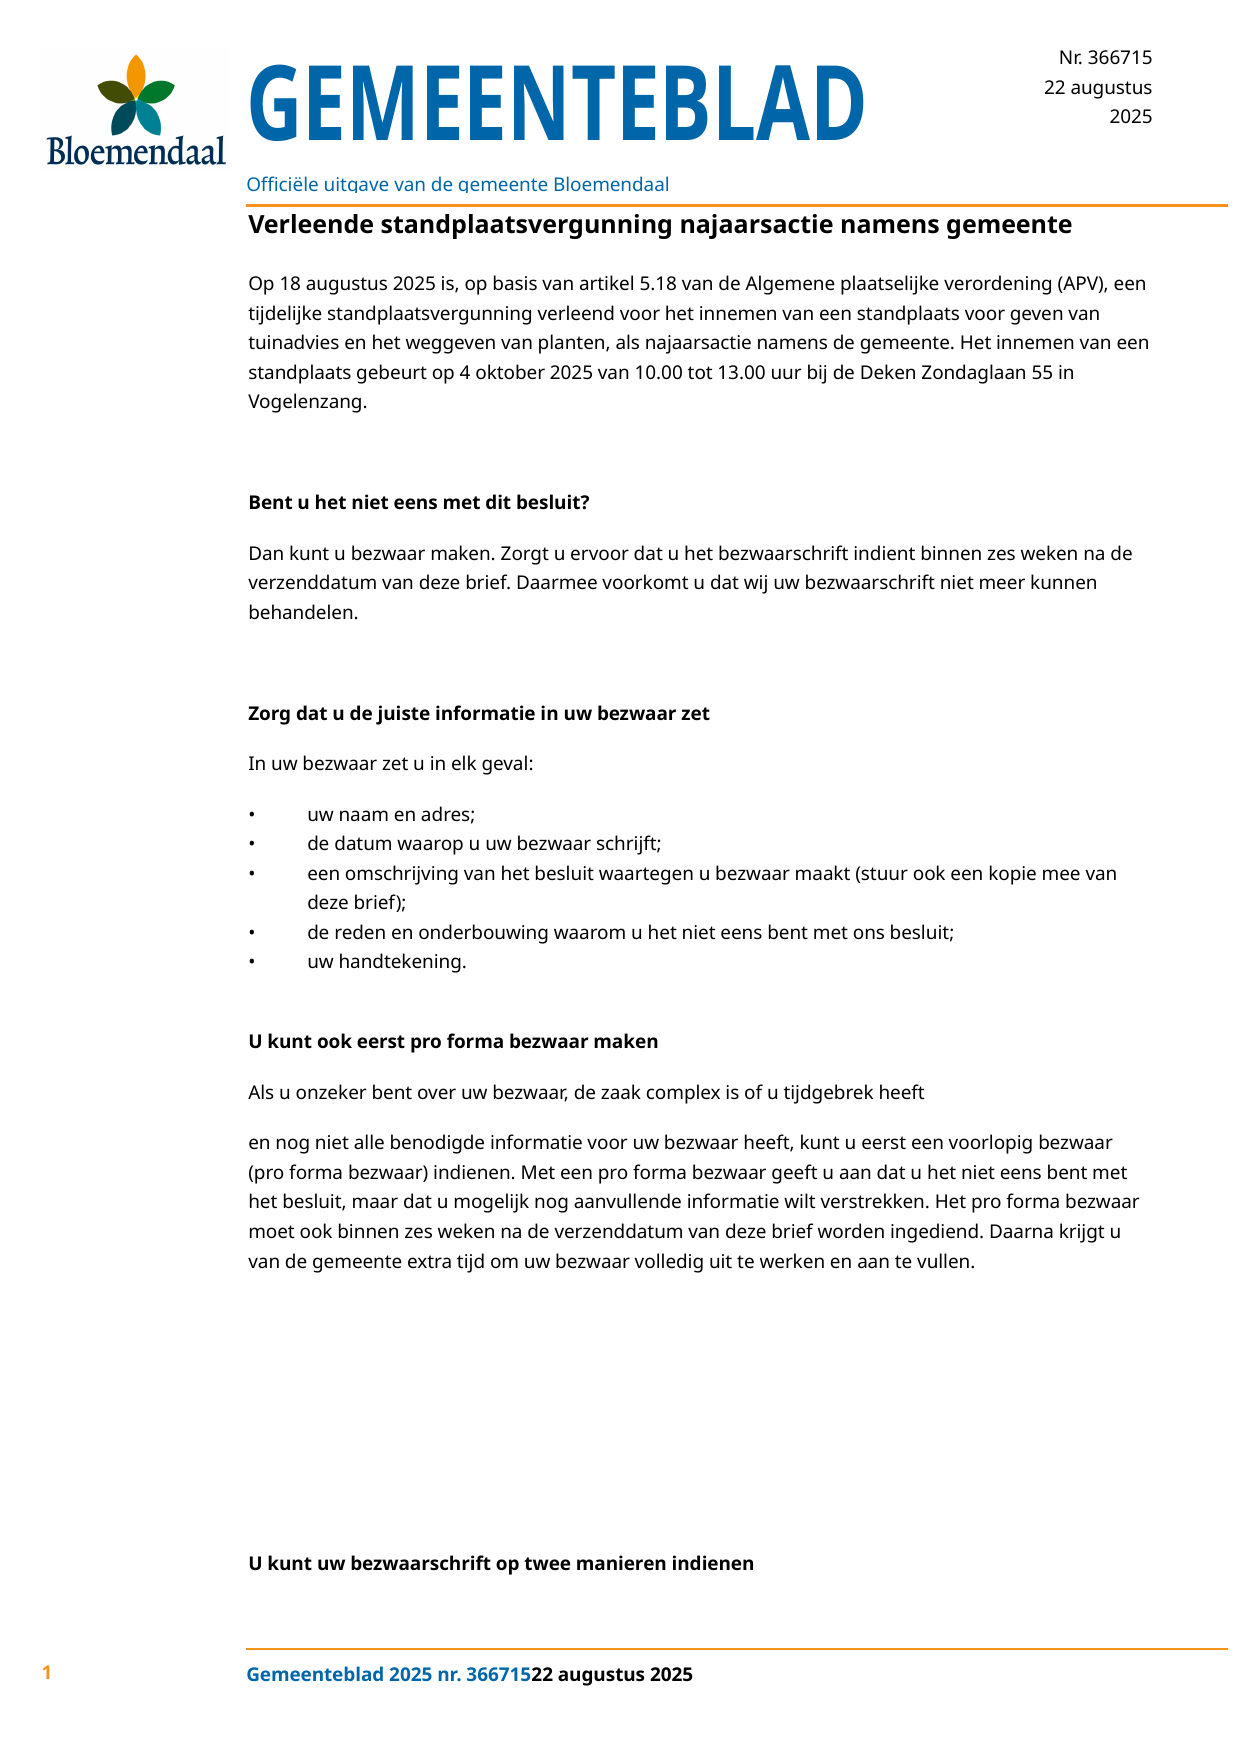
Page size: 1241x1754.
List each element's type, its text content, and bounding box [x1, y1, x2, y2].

list uw naam en adres; [248, 801, 1152, 826]
text Als u onzeker bent over uw bezwaar, de zaak complex is of u tijdgebrek heeft [248, 1079, 1152, 1105]
text en nog niet alle benodigde informatie voor uw bezwaar heeft, kunt u eerst een voorlopig bezwaar (pro forma bezwaar) indienen. Met een pro forma bezwaar geeft u aan dat u het niet eens bent met het besluit, maar dat u mogelijk nog aanvullende informatie wilt verstrekken. Het pro forma bezwaar moet ook binnen zes weken na de verzenddatum van deze brief worden ingediend. Daarna krijgt u van de gemeente extra tijd om uw bezwaar volledig uit te werken en aan te vullen. [248, 1129, 1152, 1273]
list uw handtekening. [248, 949, 1152, 974]
list de reden en onderbouwing waarom u het niet eens bent met ons besluit; [248, 919, 1152, 945]
text U kunt uw bezwaarschrift op twee manieren indienen [248, 1550, 1152, 1576]
text Dan kunt u bezwaar maken. Zorgt u ervoor dat u het bezwaarschrift indient binnen zes weken na de verzenddatum van deze brief. Daarmee voorkomt u dat wij uw bezwaarschrift niet meer kunnen behandelen. [248, 540, 1152, 625]
text Zorg dat u de juiste informatie in uw bezwaar zet [248, 700, 1152, 726]
text Verleende standplaatsvergunning najaarsactie namens gemeente [248, 207, 1152, 241]
text Op 18 augustus 2025 is, op basis van artikel 5.18 van de Algemene plaatselijke verordening (APV), een tijdelijke standplaatsvergunning verleend voor het innemen van een standplaats voor geven van tuinadvies en het weggeven van planten, als najaarsactie namens de gemeente. Het innemen van een standplaats gebeurt op 4 oktober 2025 van 10.00 tot 13.00 uur bij de Deken Zondaglaan 55 in Vogelenzang. [248, 270, 1152, 414]
text Bent u het niet eens met dit besluit? [248, 489, 1152, 515]
text In uw bezwaar zet u in elk geval: [248, 750, 1152, 776]
text U kunt ook eerst pro forma bezwaar maken [248, 1029, 1152, 1054]
list een omschrijving van het besluit waartegen u bezwaar maakt (stuur ook een kopie mee van deze brief); [248, 860, 1152, 915]
picture [41, 47, 231, 172]
list de datum waarop u uw bezwaar schrijft; [248, 830, 1152, 856]
